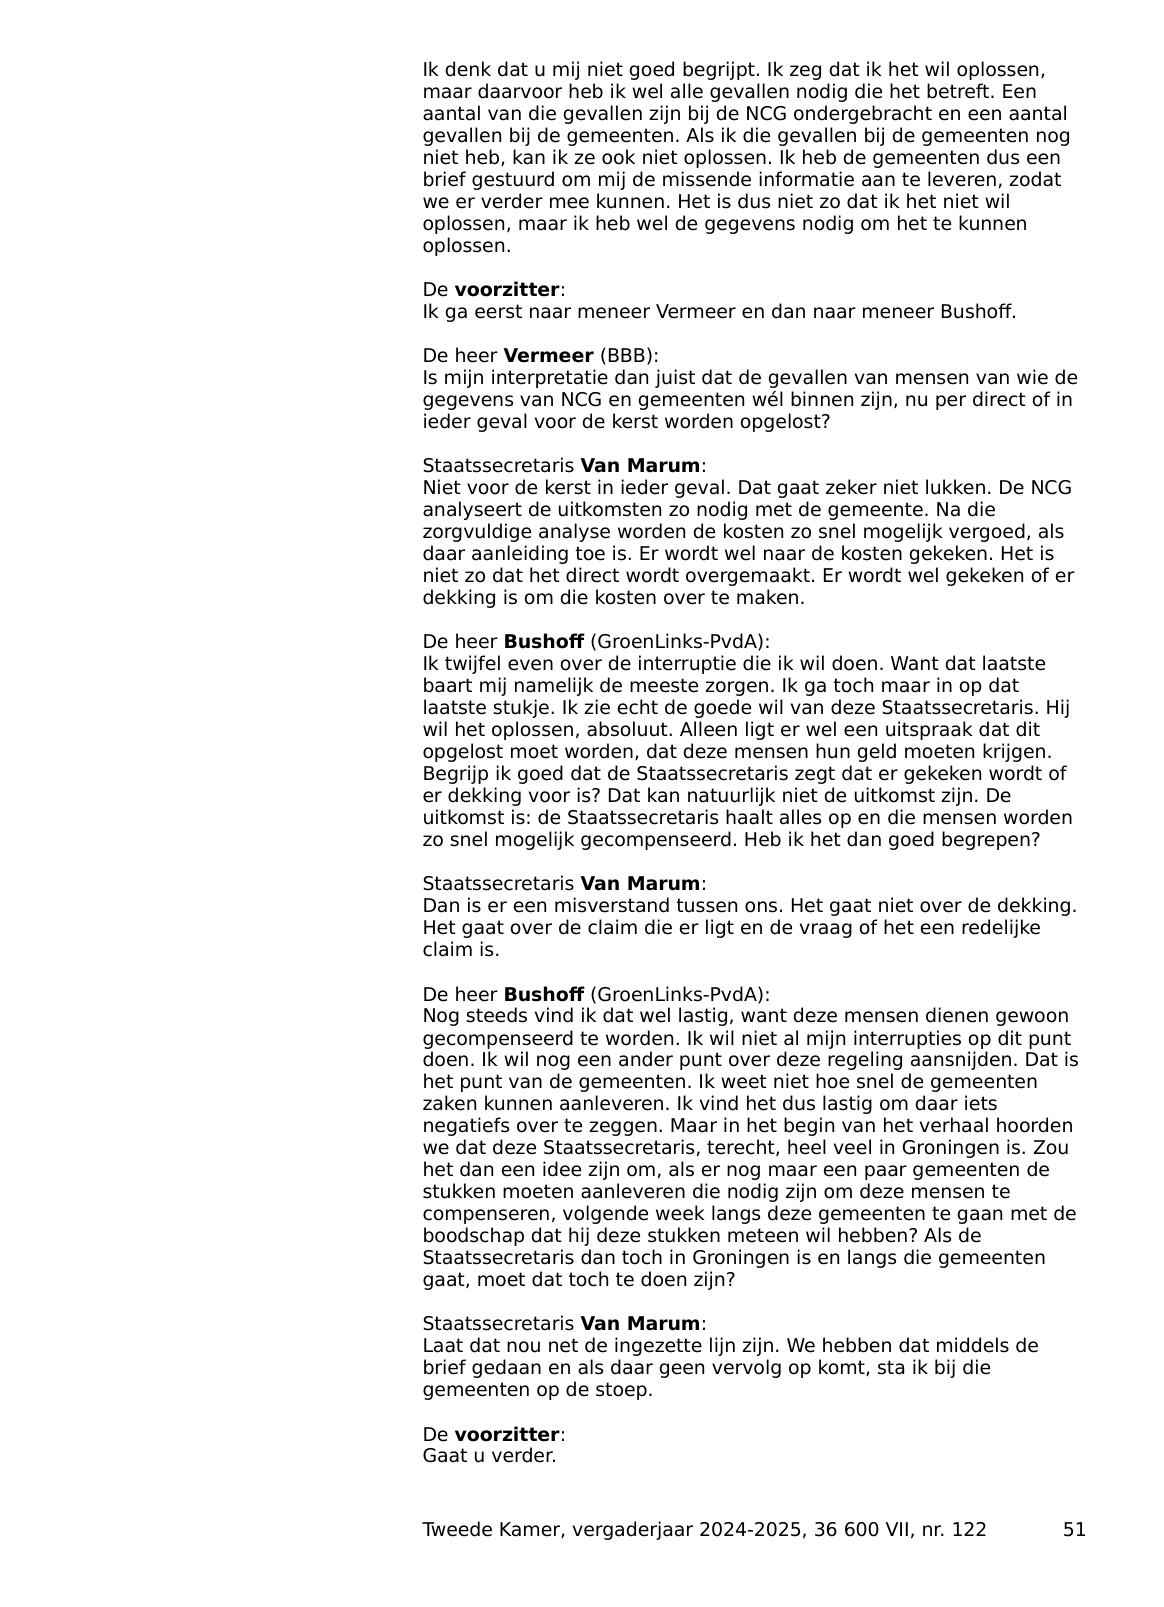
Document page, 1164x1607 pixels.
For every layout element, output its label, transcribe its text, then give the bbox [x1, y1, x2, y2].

text Nog steeds vind ik dat wel lastig, want deze mensen dienen gewoon gecompenseerd te worden. Ik wil niet al mijn interrupties op dit punt doen. Ik wil nog een ander punt over deze regeling aansnijden. Dat is het punt van de gemeenten. Ik weet niet hoe snel de gemeenten zaken kunnen aanleveren. Ik vind het dus lastig om daar iets negatiefs over te zeggen. Maar in het begin van het verhaal hoorden we dat deze Staatssecretaris, terecht, heel veel in Groningen is. Zou het dan een idee zijn om, als er nog maar een paar gemeenten de stukken moeten aanleveren die nodig zijn om deze mensen te compenseren, volgende week langs deze gemeenten te gaan met de boodschap dat hij deze stukken meteen wil hebben? Als de Staatssecretaris dan toch in Groningen is en langs die gemeenten gaat, moet dat toch te doen zijn? [422, 1005, 1087, 1291]
text Laat dat nou net de ingezette lijn zijn. We hebben dat middels de brief gedaan en als daar geen vervolg op komt, sta ik bij die gemeenten op de stoep. [422, 1335, 1087, 1401]
text Ik ga eerst naar meneer Vermeer en dan naar meneer Bushoff. [422, 301, 1087, 323]
text De voorzitter: [422, 1423, 1087, 1445]
text Staatssecretaris Van Marum: [422, 455, 1087, 477]
text Gaat u verder. [422, 1445, 1087, 1467]
text De heer Vermeer (BBB): [422, 345, 1087, 367]
text Niet voor de kerst in ieder geval. Dat gaat zeker niet lukken. De NCG analyseert de uitkomsten zo nodig met de gemeente. Na die zorgvuldige analyse worden de kosten zo snel mogelijk vergoed, als daar aanleiding toe is. Er wordt wel naar de kosten gekeken. Het is niet zo dat het direct wordt overgemaakt. Er wordt wel gekeken of er dekking is om die kosten over te maken. [422, 477, 1087, 609]
text Dan is er een misverstand tussen ons. Het gaat niet over de dekking. Het gaat over de claim die er ligt en de vraag of het een redelijke claim is. [422, 895, 1087, 961]
text De voorzitter: [422, 279, 1087, 301]
text Ik twijfel even over de interruptie die ik wil doen. Want dat laatste baart mij namelijk de meeste zorgen. Ik ga toch maar in op dat laatste stukje. Ik zie echt de goede wil van deze Staatssecretaris. Hij wil het oplossen, absoluut. Alleen ligt er wel een uitspraak dat dit opgelost moet worden, dat deze mensen hun geld moeten krijgen. Begrijp ik goed dat de Staatssecretaris zegt dat er gekeken wordt of er dekking voor is? Dat kan natuurlijk niet de uitkomst zijn. De uitkomst is: de Staatssecretaris haalt alles op en die mensen worden zo snel mogelijk gecompenseerd. Heb ik het dan goed begrepen? [422, 653, 1087, 851]
text Staatssecretaris Van Marum: [422, 873, 1087, 895]
text Ik denk dat u mij niet goed begrijpt. Ik zeg dat ik het wil oplossen, maar daarvoor heb ik wel alle gevallen nodig die het betreft. Een aantal van die gevallen zijn bij de NCG ondergebracht en een aantal gevallen bij de gemeenten. Als ik die gevallen bij de gemeenten nog niet heb, kan ik ze ook niet oplossen. Ik heb de gemeenten dus een brief gestuurd om mij de missende informatie aan te leveren, zodat we er verder mee kunnen. Het is dus niet zo dat ik het niet wil oplossen, maar ik heb wel de gegevens nodig om het te kunnen oplossen. [422, 59, 1087, 257]
text Staatssecretaris Van Marum: [422, 1313, 1087, 1335]
text De heer Bushoff (GroenLinks-PvdA): [422, 983, 1087, 1005]
text De heer Bushoff (GroenLinks-PvdA): [422, 631, 1087, 653]
text Is mijn interpretatie dan juist dat de gevallen van mensen van wie de gegevens van NCG en gemeenten wél binnen zijn, nu per direct of in ieder geval voor de kerst worden opgelost? [422, 367, 1087, 433]
